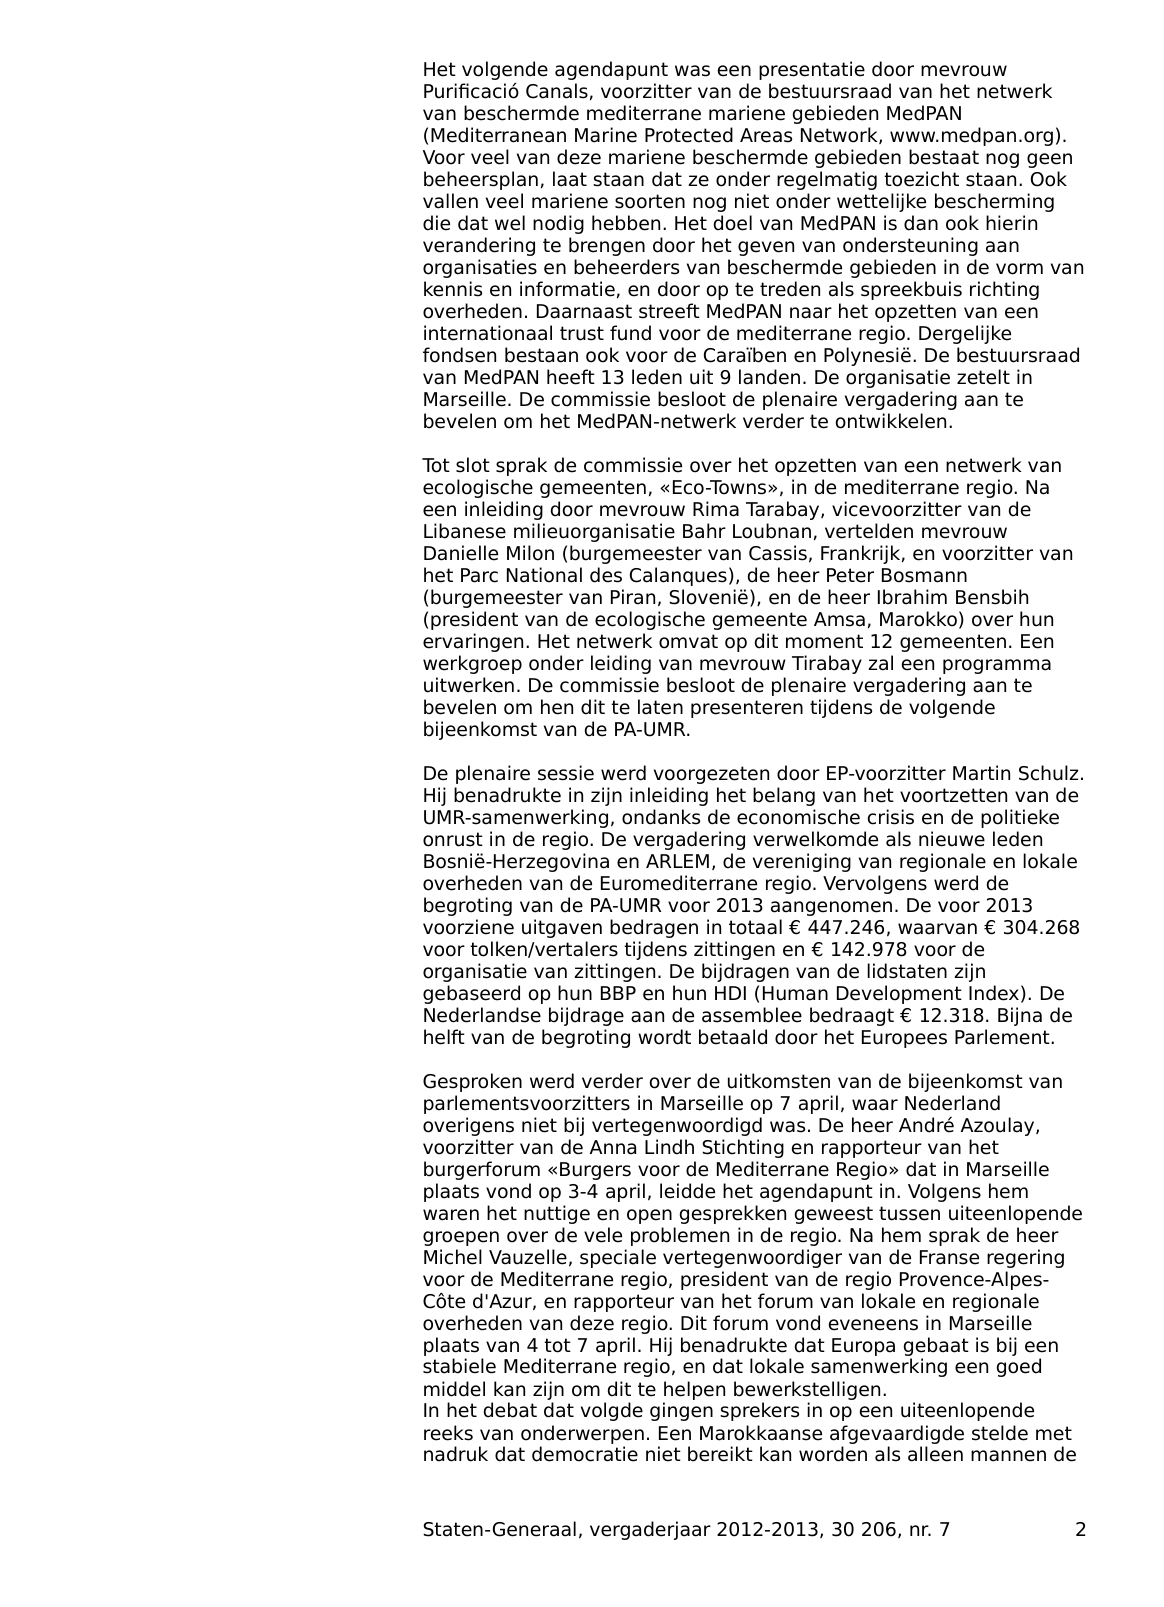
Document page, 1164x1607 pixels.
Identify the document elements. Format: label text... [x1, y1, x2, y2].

text Gesproken werd verder over de uitkomsten van de bijeenkomst van parlementsvoorzitters in Marseille op 7 april, waar Nederland overigens niet bij vertegenwoordigd was. De heer André Azoulay, voorzitter van de Anna Lindh Stichting en rapporteur van het burgerforum «Burgers voor de Mediterrane Regio» dat in Marseille plaats vond op 3-4 april, leidde het agendapunt in. Volgens hem waren het nuttige en open gesprekken geweest tussen uiteenlopende groepen over de vele problemen in de regio. Na hem sprak de heer Michel Vauzelle, speciale vertegenwoordiger van de Franse regering voor de Mediterrane regio, president van de regio Provence-Alpes-Côte d'Azur, en rapporteur van het forum van lokale en regionale overheden van deze regio. Dit forum vond eveneens in Marseille plaats van 4 tot 7 april. Hij benadrukte dat Europa gebaat is bij een stabiele Mediterrane regio, en dat lokale samenwerking een goed middel kan zijn om dit te helpen bewerkstelligen. [422, 1071, 1087, 1400]
text Het volgende agendapunt was een presentatie door mevrouw Purificació Canals, voorzitter van de bestuursraad van het netwerk van beschermde mediterrane mariene gebieden MedPAN (Mediterranean Marine Protected Areas Network, www.medpan.org). Voor veel van deze mariene beschermde gebieden bestaat nog geen beheersplan, laat staan dat ze onder regelmatig toezicht staan. Ook vallen veel mariene soorten nog niet onder wettelijke bescherming die dat wel nodig hebben. Het doel van MedPAN is dan ook hierin verandering te brengen door het geven van ondersteuning aan organisaties en beheerders van beschermde gebieden in de vorm van kennis en informatie, en door op te treden als spreekbuis richting overheden. Daarnaast streeft MedPAN naar het opzetten van een internationaal trust fund voor de mediterrane regio. Dergelijke fondsen bestaan ook voor de Caraïben en Polynesië. De bestuursraad van MedPAN heeft 13 leden uit 9 landen. De organisatie zetelt in Marseille. De commissie besloot de plenaire vergadering aan te bevelen om het MedPAN-netwerk verder te ontwikkelen. [422, 59, 1087, 433]
text In het debat dat volgde gingen sprekers in op een uiteenlopende reeks van onderwerpen. Een Marokkaanse afgevaardigde stelde met nadruk dat democratie niet bereikt kan worden als alleen mannen de [422, 1400, 1087, 1466]
text Tot slot sprak de commissie over het opzetten van een netwerk van ecologische gemeenten, «Eco-Towns», in de mediterrane regio. Na een inleiding door mevrouw Rima Tarabay, vicevoorzitter van de Libanese milieuorganisatie Bahr Loubnan, vertelden mevrouw Danielle Milon (burgemeester van Cassis, Frankrijk, en voorzitter van het Parc National des Calanques), de heer Peter Bosmann (burgemeester van Piran, Slovenië), en de heer Ibrahim Bensbih (president van de ecologische gemeente Amsa, Marokko) over hun ervaringen. Het netwerk omvat op dit moment 12 gemeenten. Een werkgroep onder leiding van mevrouw Tirabay zal een programma uitwerken. De commissie besloot de plenaire vergadering aan te bevelen om hen dit te laten presenteren tijdens de volgende bijeenkomst van de PA-UMR. [422, 455, 1087, 741]
text De plenaire sessie werd voorgezeten door EP-voorzitter Martin Schulz. Hij benadrukte in zijn inleiding het belang van het voortzetten van de UMR-samenwerking, ondanks de economische crisis en de politieke onrust in de regio. De vergadering verwelkomde als nieuwe leden Bosnië-Herzegovina en ARLEM, de vereniging van regionale en lokale overheden van de Euromediterrane regio. Vervolgens werd de begroting van de PA-UMR voor 2013 aangenomen. De voor 2013 voorziene uitgaven bedragen in totaal € 447.246, waarvan € 304.268 voor tolken/vertalers tijdens zittingen en € 142.978 voor de organisatie van zittingen. De bijdragen van de lidstaten zijn gebaseerd op hun BBP en hun HDI (Human Development Index). De Nederlandse bijdrage aan de assemblee bedraagt € 12.318. Bijna de helft van de begroting wordt betaald door het Europees Parlement. [422, 763, 1087, 1048]
